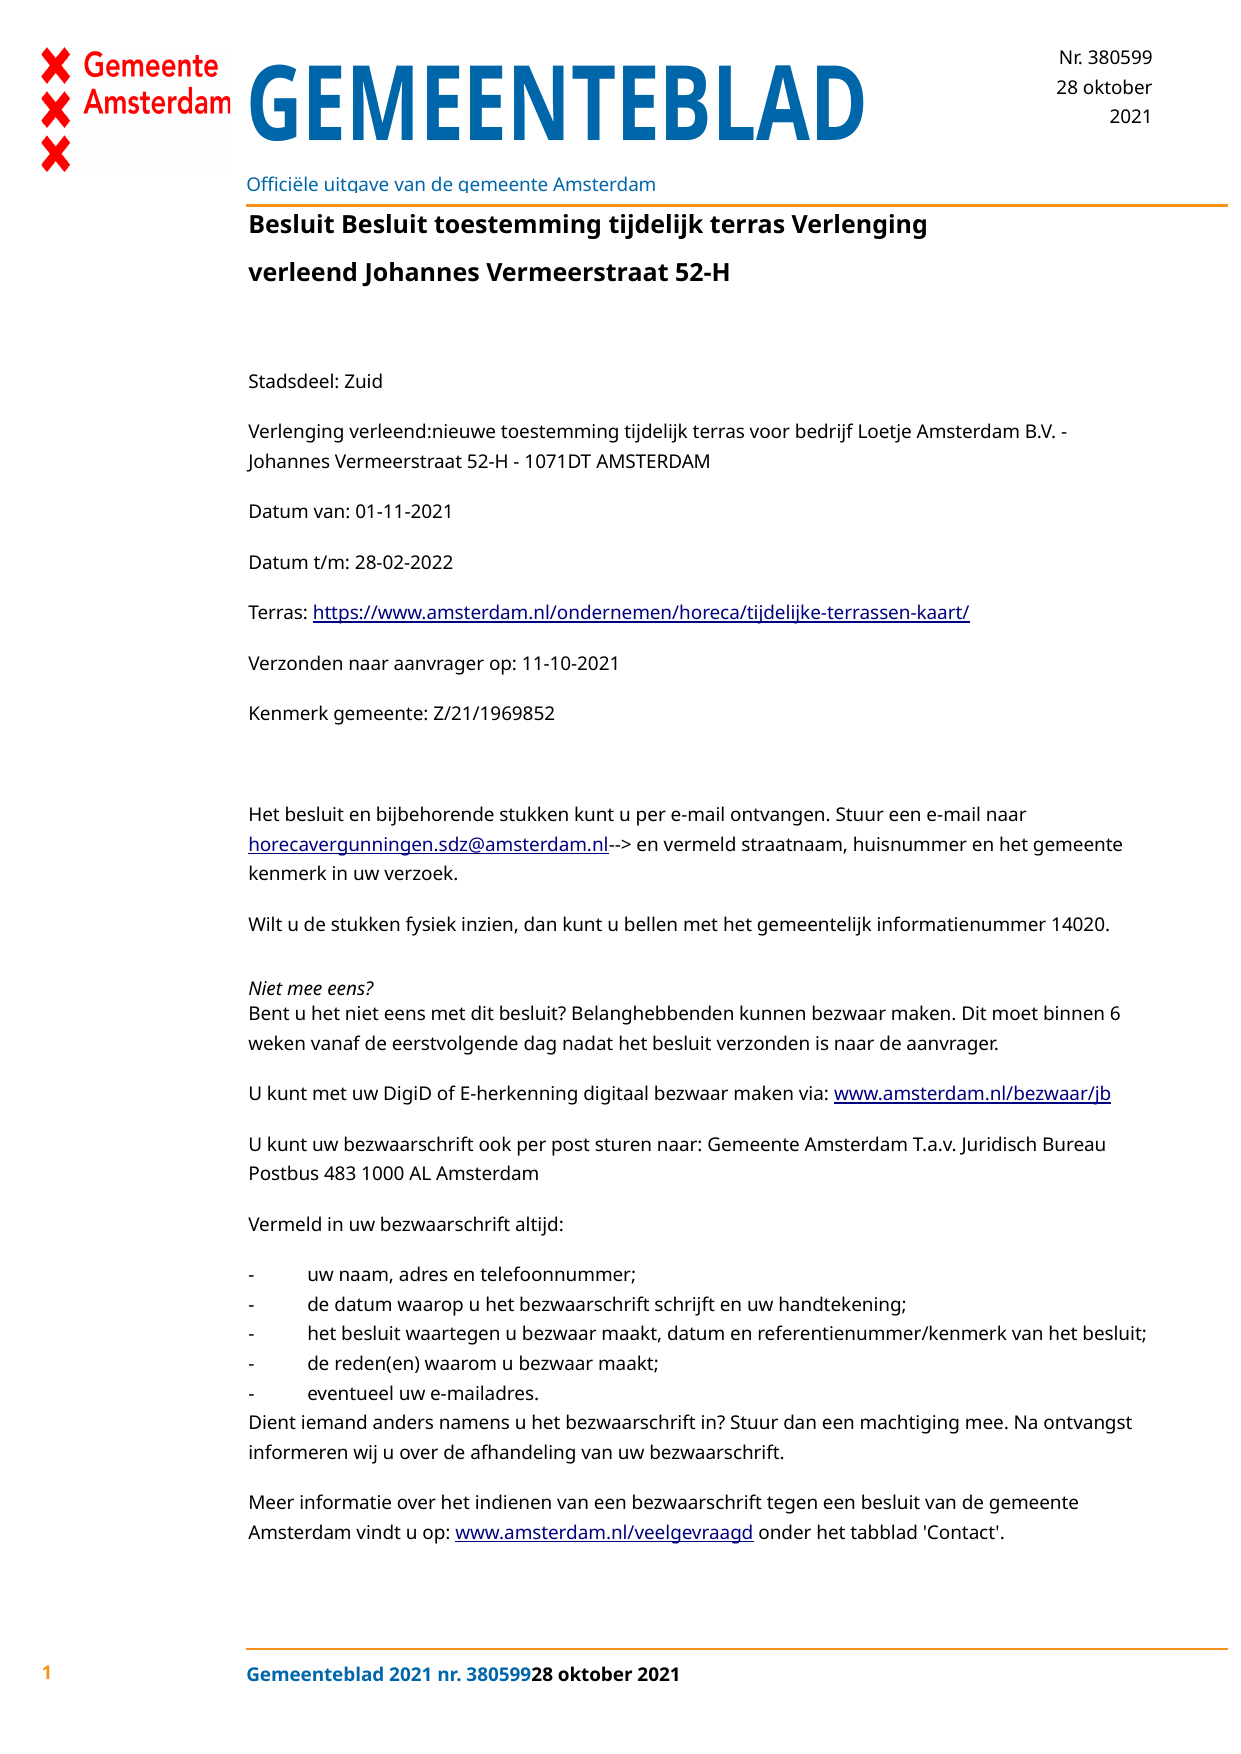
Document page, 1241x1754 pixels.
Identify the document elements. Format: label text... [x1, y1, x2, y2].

text Besluit Besluit toestemming tijdelijk terras Verlenging verleend Johannes Vermeerstraat 52-H [248, 207, 1152, 288]
text Datum t/m: 28-02-2022 [248, 549, 1152, 575]
text Kenmerk gemeente: Z/21/1969852 [248, 700, 1152, 726]
text Stadsdeel: Zuid [248, 368, 1152, 394]
text Het besluit en bijbehorende stukken kunt u per e-mail ontvangen. Stuur een e-mail naar horecavergunningen.sdz@amsterdam.nl--> en vermeld straatnaam, huisnummer en het gemeente kenmerk in uw verzoek. [248, 801, 1152, 886]
text Dient iemand anders namens u het bezwaarschrift in? Stuur dan een machtiging mee. Na ontvangst informeren wij u over de afhandeling van uw bezwaarschrift. [248, 1409, 1152, 1464]
list het besluit waartegen u bezwaar maakt, datum en referentienummer/kenmerk van het besluit; [248, 1321, 1152, 1346]
text Verzonden naar aanvrager op: 11-10-2021 [248, 650, 1152, 676]
text U kunt uw bezwaarschrift ook per post sturen naar: Gemeente Amsterdam T.a.v. Juridisch Bureau Postbus 483 1000 AL Amsterdam [248, 1131, 1152, 1186]
text Terras: https://www.amsterdam.nl/ondernemen/horeca/tijdelijke-terrassen-kaart/ [248, 599, 1152, 625]
text U kunt met uw DigiD of E-herkenning digitaal bezwaar maken via: www.amsterdam.nl/bezwaar/jb [248, 1081, 1152, 1106]
text Wilt u de stukken fysiek inzien, dan kunt u bellen met het gemeentelijk informatienummer 14020. [248, 911, 1152, 937]
text Datum van: 01-11-2021 [248, 499, 1152, 524]
text Vermeld in uw bezwaarschrift altijd: [248, 1211, 1152, 1237]
text Verlenging verleend:nieuwe toestemming tijdelijk terras voor bedrijf Loetje Amsterdam B.V. - Johannes Vermeerstraat 52-H - 1071DT AMSTERDAM [248, 419, 1152, 474]
list eventueel uw e-mailadres. [248, 1380, 1152, 1405]
list de datum waarop u het bezwaarschrift schrijft en uw handtekening; [248, 1291, 1152, 1317]
list uw naam, adres en telefoonnummer; [248, 1261, 1152, 1287]
text Bent u het niet eens met dit besluit? Belanghebbenden kunnen bezwaar maken. Dit moet binnen 6 weken vanaf de eerstvolgende dag nadat het besluit verzonden is naar de aanvrager. [248, 1001, 1152, 1056]
picture [41, 47, 231, 172]
text Meer informatie over het indienen van een bezwaarschrift tegen een besluit van de gemeente Amsterdam vindt u op: www.amsterdam.nl/veelgevraagd onder het tabblad 'Contact'. [248, 1489, 1152, 1544]
text Niet mee eens? [248, 975, 1152, 1001]
list de reden(en) waarom u bezwaar maakt; [248, 1350, 1152, 1376]
